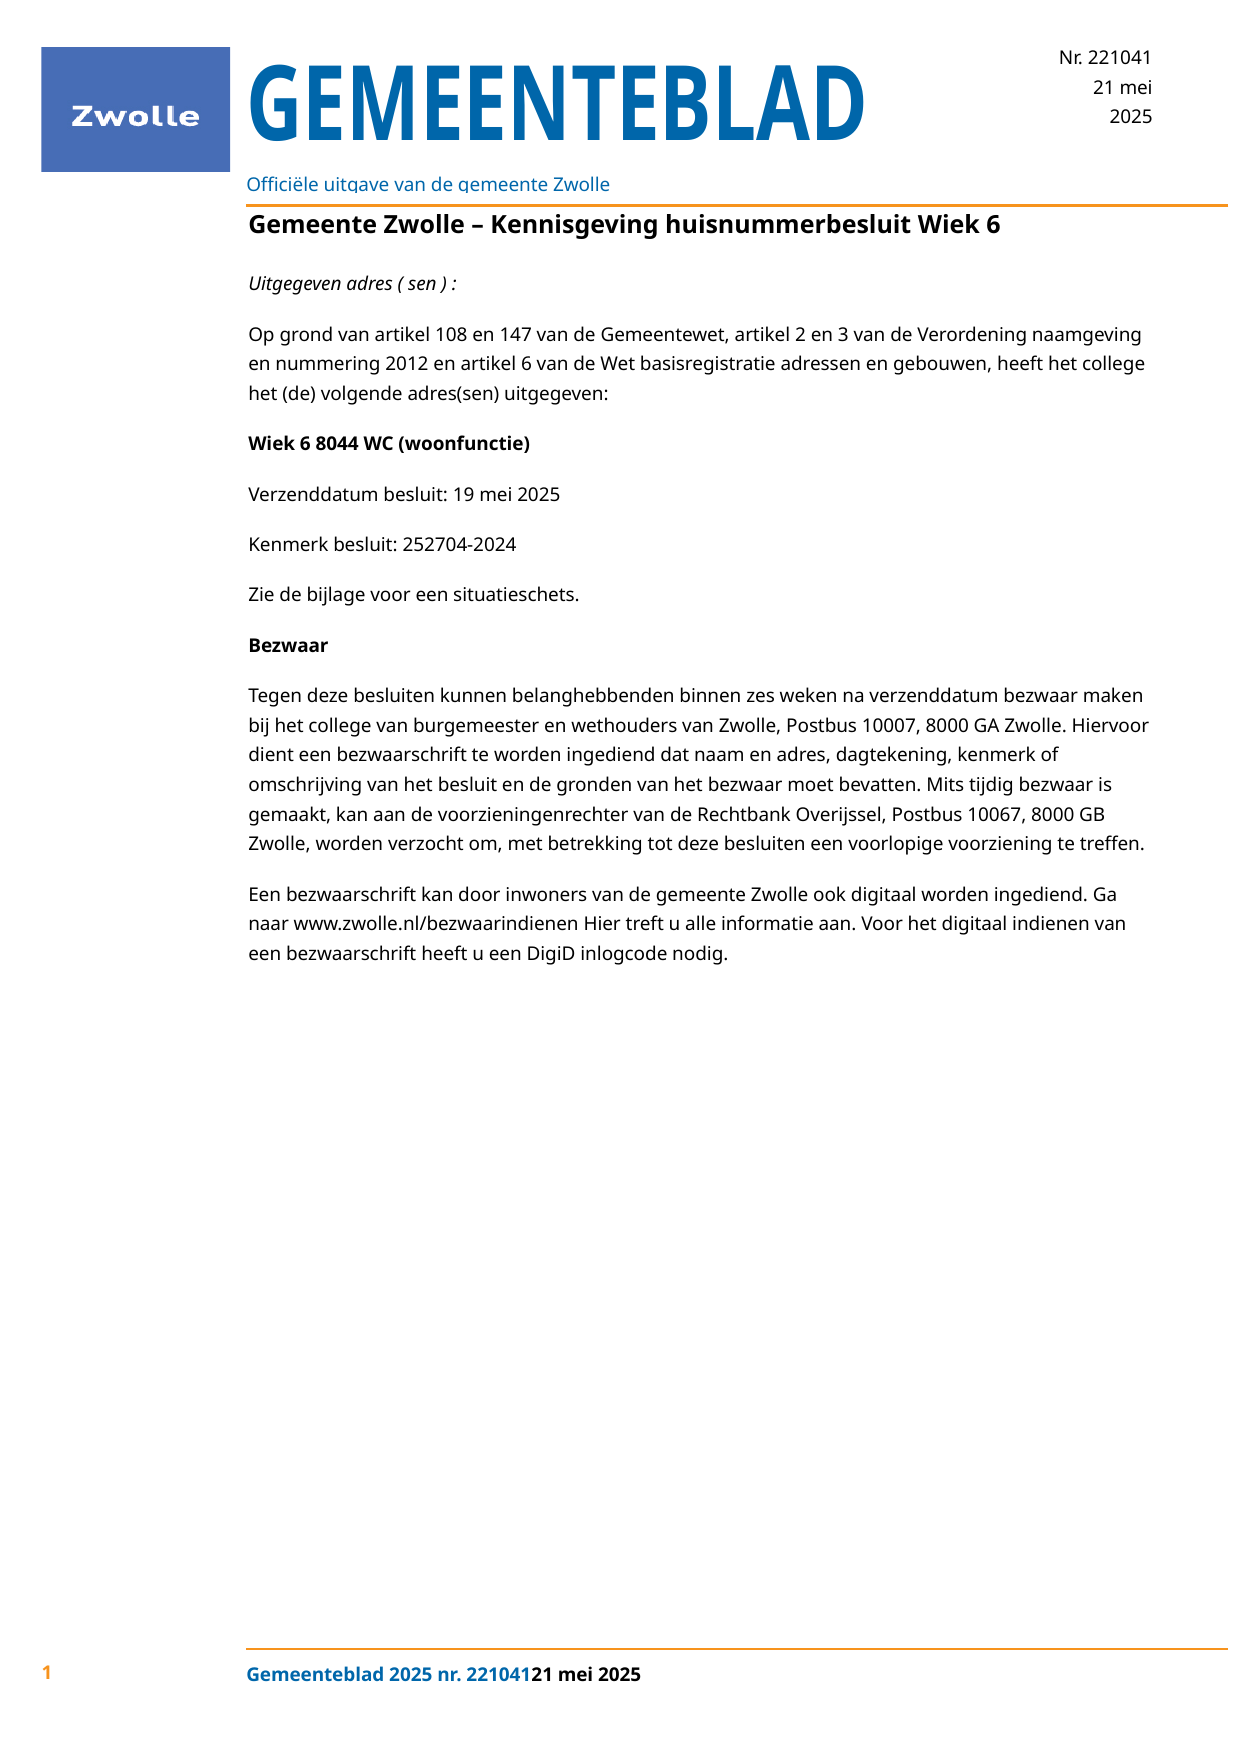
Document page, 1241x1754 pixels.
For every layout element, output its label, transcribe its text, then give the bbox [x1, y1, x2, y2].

text Verzenddatum besluit: 19 mei 2025 [248, 481, 1152, 506]
text Kenmerk besluit: 252704-2024 [248, 531, 1152, 557]
text Uitgegeven adres ( sen ) : [248, 270, 1152, 296]
text Wiek 6 8044 WC (woonfunctie) [248, 430, 1152, 456]
text Gemeente Zwolle – Kennisgeving huisnummerbesluit Wiek 6 [248, 207, 1152, 241]
picture [41, 47, 231, 172]
text Bezwaar [248, 632, 1152, 658]
text Tegen deze besluiten kunnen belanghebbenden binnen zes weken na verzenddatum bezwaar maken bij het college van burgemeester en wethouders van Zwolle, Postbus 10007, 8000 GA Zwolle. Hiervoor dient een bezwaarschrift te worden ingediend dat naam en adres, dagtekening, kenmerk of omschrijving van het besluit en de gronden van het bezwaar moet bevatten. Mits tijdig bezwaar is gemaakt, kan aan de voorzieningenrechter van de Rechtbank Overijssel, Postbus 10067, 8000 GB Zwolle, worden verzocht om, met betrekking tot deze besluiten een voorlopige voorziening te treffen. [248, 682, 1152, 856]
text Zie de bijlage voor een situatieschets. [248, 582, 1152, 607]
text Op grond van artikel 108 en 147 van de Gemeentewet, artikel 2 en 3 van de Verordening naamgeving en nummering 2012 en artikel 6 van de Wet basisregistratie adressen en gebouwen, heeft het college het (de) volgende adres(sen) uitgegeven: [248, 321, 1152, 406]
text Een bezwaarschrift kan door inwoners van de gemeente Zwolle ook digitaal worden ingediend. Ga naar www.zwolle.nl/bezwaarindienen Hier treft u alle informatie aan. Voor het digitaal indienen van een bezwaarschrift heeft u een DigiD inlogcode nodig. [248, 881, 1152, 966]
